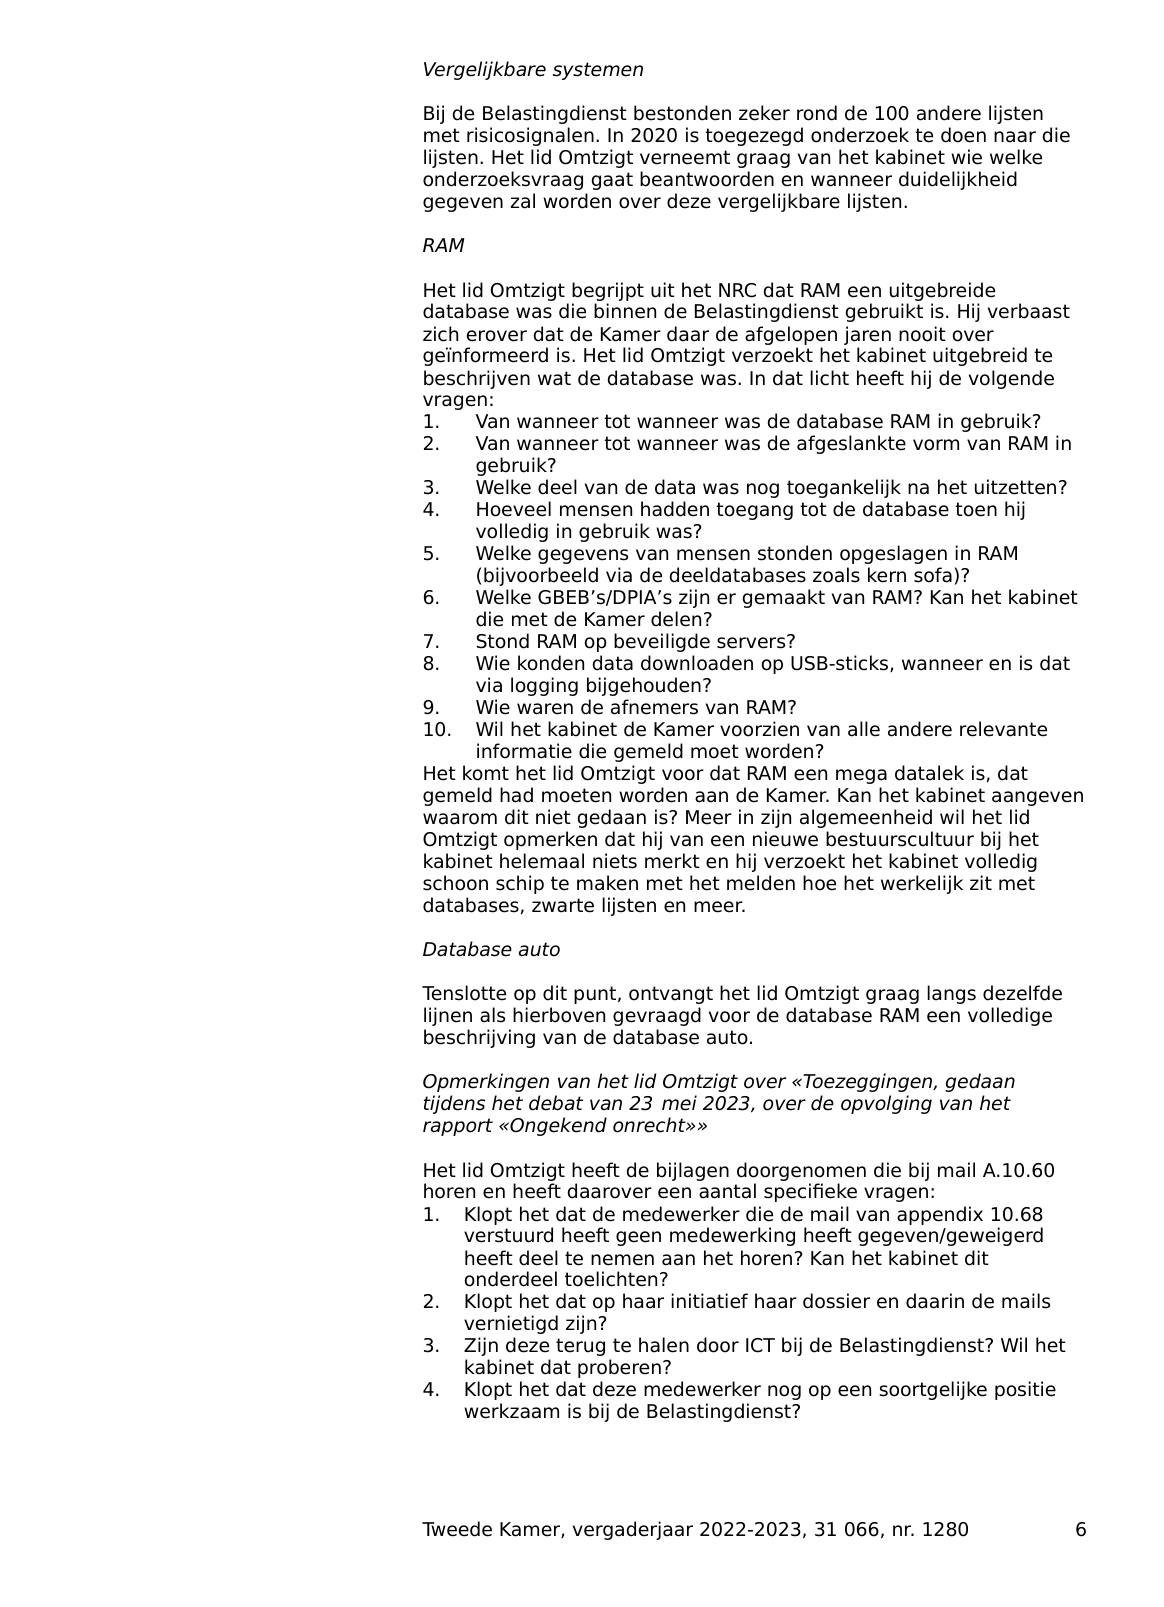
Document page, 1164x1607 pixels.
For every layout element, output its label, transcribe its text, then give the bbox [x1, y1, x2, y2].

text Het komt het lid Omtzigt voor dat RAM een mega datalek is, dat gemeld had moeten worden aan de Kamer. Kan het kabinet aangeven waarom dit niet gedaan is? Meer in zijn algemeenheid wil het lid Omtzigt opmerken dat hij van een nieuwe bestuurscultuur bij het kabinet helemaal niets merkt en hij verzoekt het kabinet volledig schoon schip te maken met het melden hoe het werkelijk zit met databases, zwarte lijsten en meer. [422, 763, 1087, 917]
text 4. Klopt het dat deze medewerker nog op een soortgelijke positie werkzaam is bij de Belastingdienst? [422, 1379, 1087, 1423]
text 3. Zijn deze terug te halen door ICT bij de Belastingdienst? Wil het kabinet dat proberen? [422, 1335, 1087, 1379]
text 10. Wil het kabinet de Kamer voorzien van alle andere relevante informatie die gemeld moet worden? [422, 719, 1087, 763]
text Tenslotte op dit punt, ontvangt het lid Omtzigt graag langs dezelfde lijnen als hierboven gevraagd voor de database RAM een volledige beschrijving van de database auto. [422, 983, 1087, 1049]
text 2. Klopt het dat op haar initiatief haar dossier en daarin de mails vernietigd zijn? [422, 1291, 1087, 1335]
subtitle Vergelijkbare systemen [422, 59, 1087, 81]
text 8. Wie konden data downloaden op USB-sticks, wanneer en is dat via logging bijgehouden? [422, 653, 1087, 697]
text 1. Van wanneer tot wanneer was de database RAM in gebruik? [422, 411, 1087, 433]
subtitle Database auto [422, 939, 1087, 961]
text 4. Hoeveel mensen hadden toegang tot de database toen hij volledig in gebruik was? [422, 499, 1087, 543]
text Bij de Belastingdienst bestonden zeker rond de 100 andere lijsten met risicosignalen. In 2020 is toegezegd onderzoek te doen naar die lijsten. Het lid Omtzigt verneemt graag van het kabinet wie welke onderzoeksvraag gaat beantwoorden en wanneer duidelijkheid gegeven zal worden over deze vergelijkbare lijsten. [422, 103, 1087, 213]
text 6. Welke GBEB’s/DPIA’s zijn er gemaakt van RAM? Kan het kabinet die met de Kamer delen? [422, 587, 1087, 631]
subtitle Opmerkingen van het lid Omtzigt over «Toezeggingen, gedaan tijdens het debat van 23 mei 2023, over de opvolging van het rapport «Ongekend onrecht»» [422, 1071, 1087, 1137]
text 5. Welke gegevens van mensen stonden opgeslagen in RAM (bijvoorbeeld via de deeldatabases zoals kern sofa)? [422, 543, 1087, 587]
subtitle RAM [422, 235, 1087, 257]
text Het lid Omtzigt heeft de bijlagen doorgenomen die bij mail A.10.60 horen en heeft daarover een aantal specifieke vragen: [422, 1159, 1087, 1203]
text 2. Van wanneer tot wanneer was de afgeslankte vorm van RAM in gebruik? [422, 433, 1087, 477]
text 9. Wie waren de afnemers van RAM? [422, 697, 1087, 719]
text 1. Klopt het dat de medewerker die de mail van appendix 10.68 verstuurd heeft geen medewerking heeft gegeven/geweigerd heeft deel te nemen aan het horen? Kan het kabinet dit onderdeel toelichten? [422, 1203, 1087, 1291]
text 7. Stond RAM op beveiligde servers? [422, 631, 1087, 653]
text 3. Welke deel van de data was nog toegankelijk na het uitzetten? [422, 477, 1087, 499]
text Het lid Omtzigt begrijpt uit het NRC dat RAM een uitgebreide database was die binnen de Belastingdienst gebruikt is. Hij verbaast zich erover dat de Kamer daar de afgelopen jaren nooit over geïnformeerd is. Het lid Omtzigt verzoekt het kabinet uitgebreid te beschrijven wat de database was. In dat licht heeft hij de volgende vragen: [422, 279, 1087, 411]
